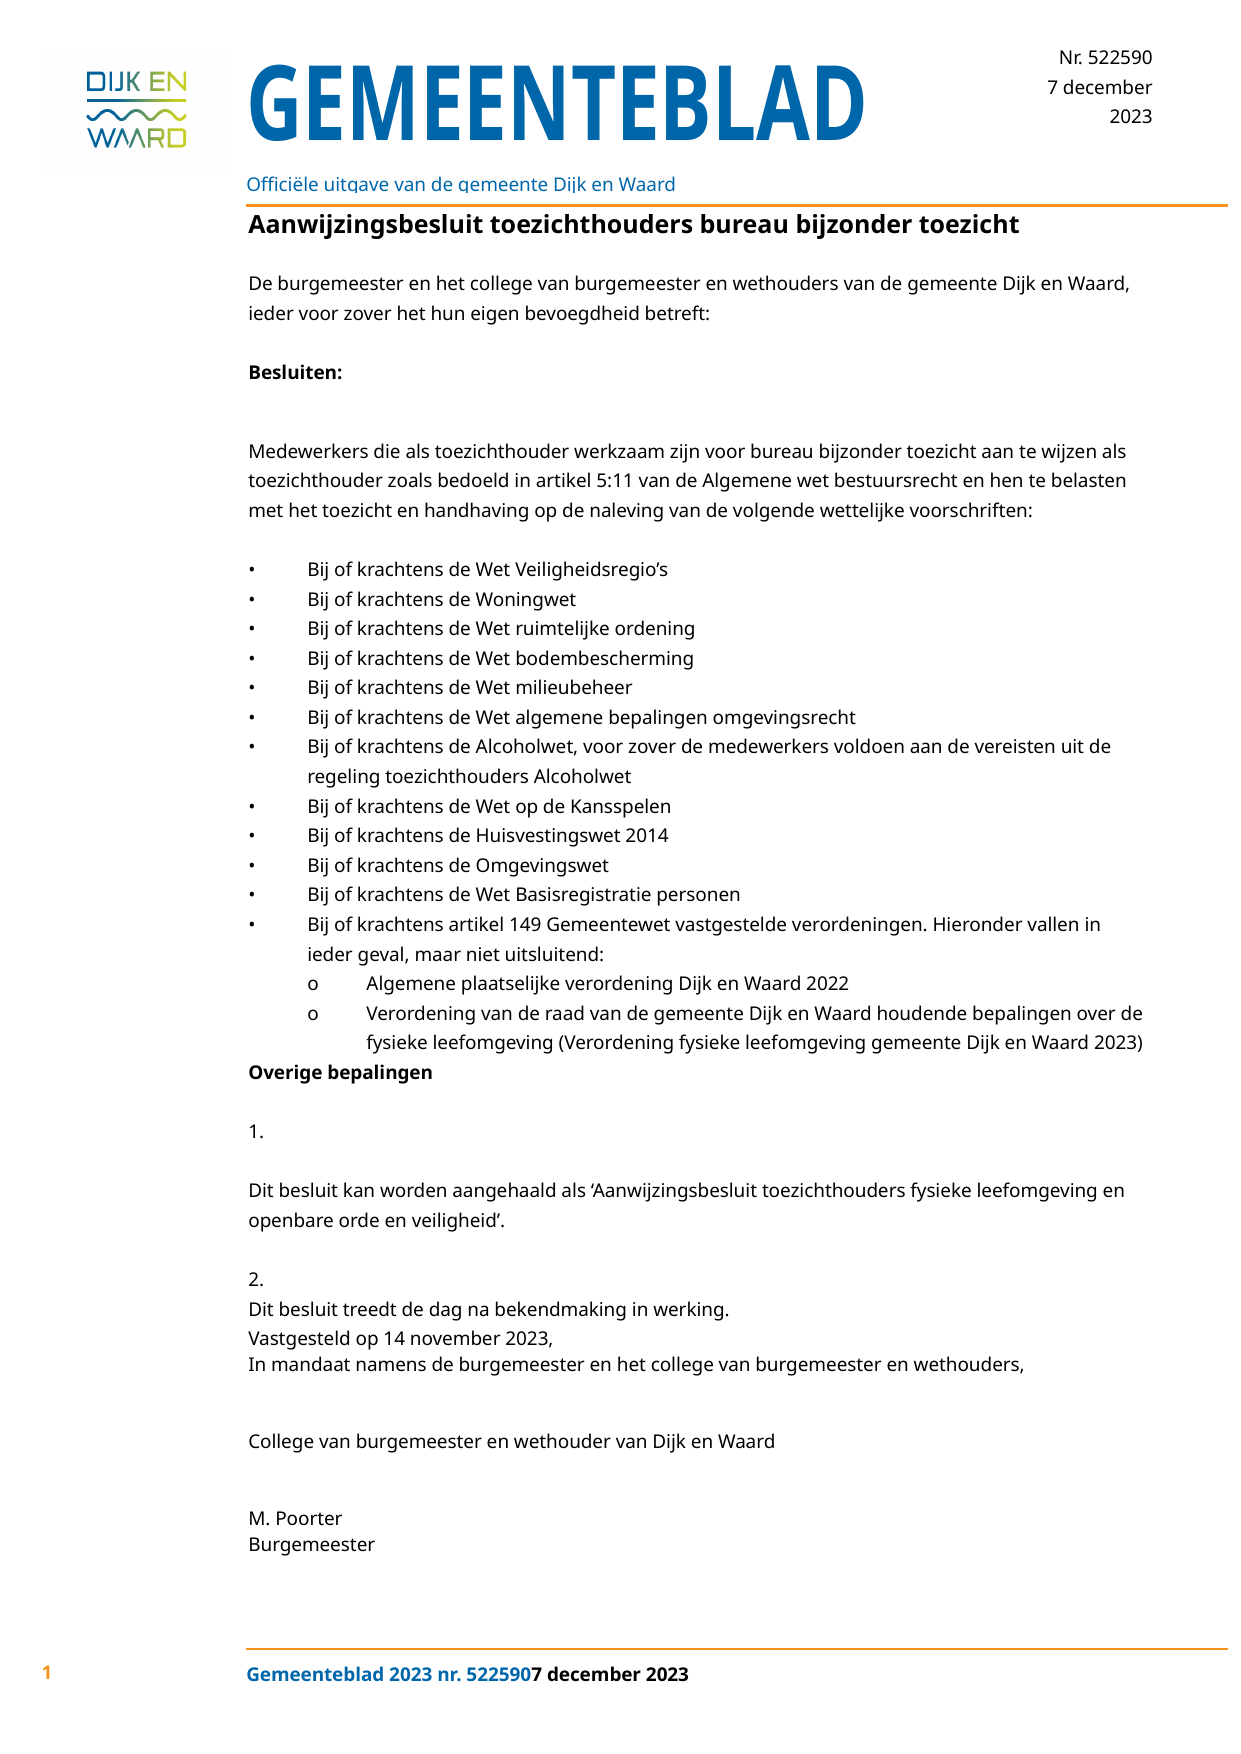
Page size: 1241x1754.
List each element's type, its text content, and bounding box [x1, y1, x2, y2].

text College van burgemeester en wethouder van Dijk en Waard [248, 1428, 1152, 1454]
list Verordening van de raad van de gemeente Dijk en Waard houdende bepalingen over de fysieke leefomgeving (Verordening fysieke leefomgeving gemeente Dijk en Waard 2023) [307, 1000, 1152, 1055]
text Vastgesteld op 14 november 2023, [248, 1325, 1152, 1351]
text Aanwijzingsbesluit toezichthouders bureau bijzonder toezicht [248, 207, 1152, 241]
list Bij of krachtens de Wet Veiligheidsregio’s [248, 556, 1152, 582]
list Bij of krachtens de Wet Basisregistratie personen [248, 882, 1152, 907]
text Medewerkers die als toezichthouder werkzaam zijn voor bureau bijzonder toezicht aan te wijzen als toezichthouder zoals bedoeld in artikel 5:11 van de Algemene wet bestuursrecht en hen te belasten met het toezicht en handhaving op de naleving van de volgende wettelijke voorschriften: [248, 438, 1152, 523]
list Algemene plaatselijke verordening Dijk en Waard 2022 [307, 970, 1152, 996]
list Bij of krachtens artikel 149 Gemeentewet vastgestelde verordeningen. Hieronder vallen in ieder geval, maar niet uitsluitend: [248, 911, 1152, 967]
text M. Poorter [248, 1506, 1152, 1531]
list Bij of krachtens de Huisvestingswet 2014 [248, 822, 1152, 848]
text Overige bepalingen [248, 1059, 1152, 1085]
list Bij of krachtens de Wet milieubeheer [248, 674, 1152, 700]
text 1. [248, 1118, 1152, 1144]
text In mandaat namens de burgemeester en het college van burgemeester en wethouders, [248, 1351, 1152, 1377]
text Dit besluit treedt de dag na bekendmaking in werking. [248, 1296, 1152, 1322]
list Bij of krachtens de Wet op de Kansspelen [248, 793, 1152, 819]
list Bij of krachtens de Omgevingswet [248, 852, 1152, 878]
list Bij of krachtens de Wet bodembescherming [248, 645, 1152, 671]
text Besluiten: [248, 359, 1152, 385]
list Bij of krachtens de Woningwet [248, 586, 1152, 612]
list Bij of krachtens de Alcoholwet, voor zover de medewerkers voldoen aan de vereisten uit de regeling toezichthouders Alcoholwet [248, 734, 1152, 789]
list Bij of krachtens de Wet ruimtelijke ordening [248, 615, 1152, 641]
text 2. [248, 1266, 1152, 1292]
text De burgemeester en het college van burgemeester en wethouders van de gemeente Dijk en Waard, ieder voor zover het hun eigen bevoegdheid betreft: [248, 270, 1152, 326]
text Burgemeester [248, 1531, 1152, 1557]
list Bij of krachtens de Wet algemene bepalingen omgevingsrecht [248, 704, 1152, 730]
text Dit besluit kan worden aangehaald als ‘Aanwijzingsbesluit toezichthouders fysieke leefomgeving en openbare orde en veiligheid’. [248, 1177, 1152, 1233]
picture [41, 47, 231, 172]
